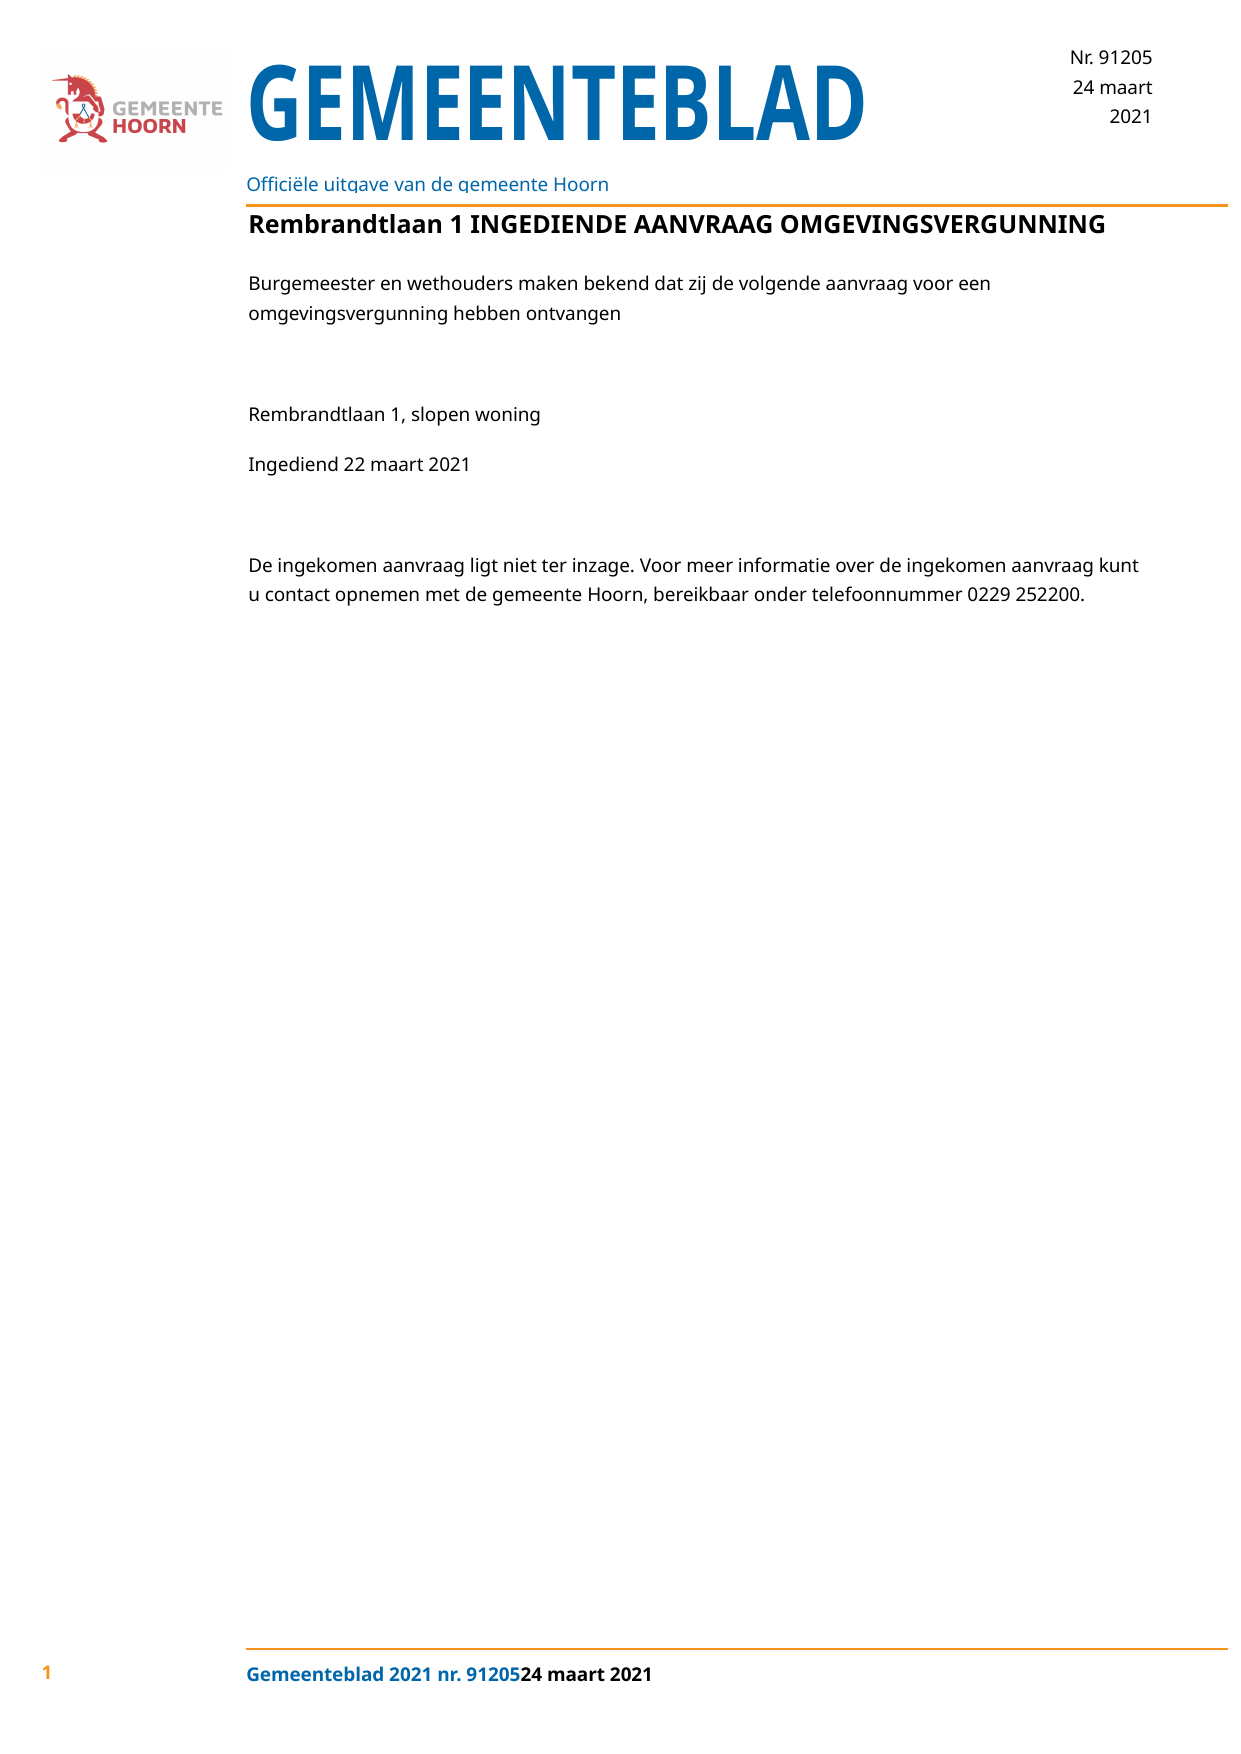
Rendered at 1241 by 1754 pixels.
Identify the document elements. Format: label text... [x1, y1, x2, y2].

text De ingekomen aanvraag ligt niet ter inzage. Voor meer informatie over de ingekomen aanvraag kunt u contact opnemen met de gemeente Hoorn, bereikbaar onder telefoonnummer 0229 252200. [248, 552, 1152, 607]
text Burgemeester en wethouders maken bekend dat zij de volgende aanvraag voor een omgevingsvergunning hebben ontvangen [248, 270, 1152, 326]
text Rembrandtlaan 1, slopen woning [248, 401, 1152, 426]
text Rembrandtlaan 1 INGEDIENDE AANVRAAG OMGEVINGSVERGUNNING [248, 207, 1152, 241]
text Ingediend 22 maart 2021 [248, 451, 1152, 477]
picture [41, 47, 231, 172]
